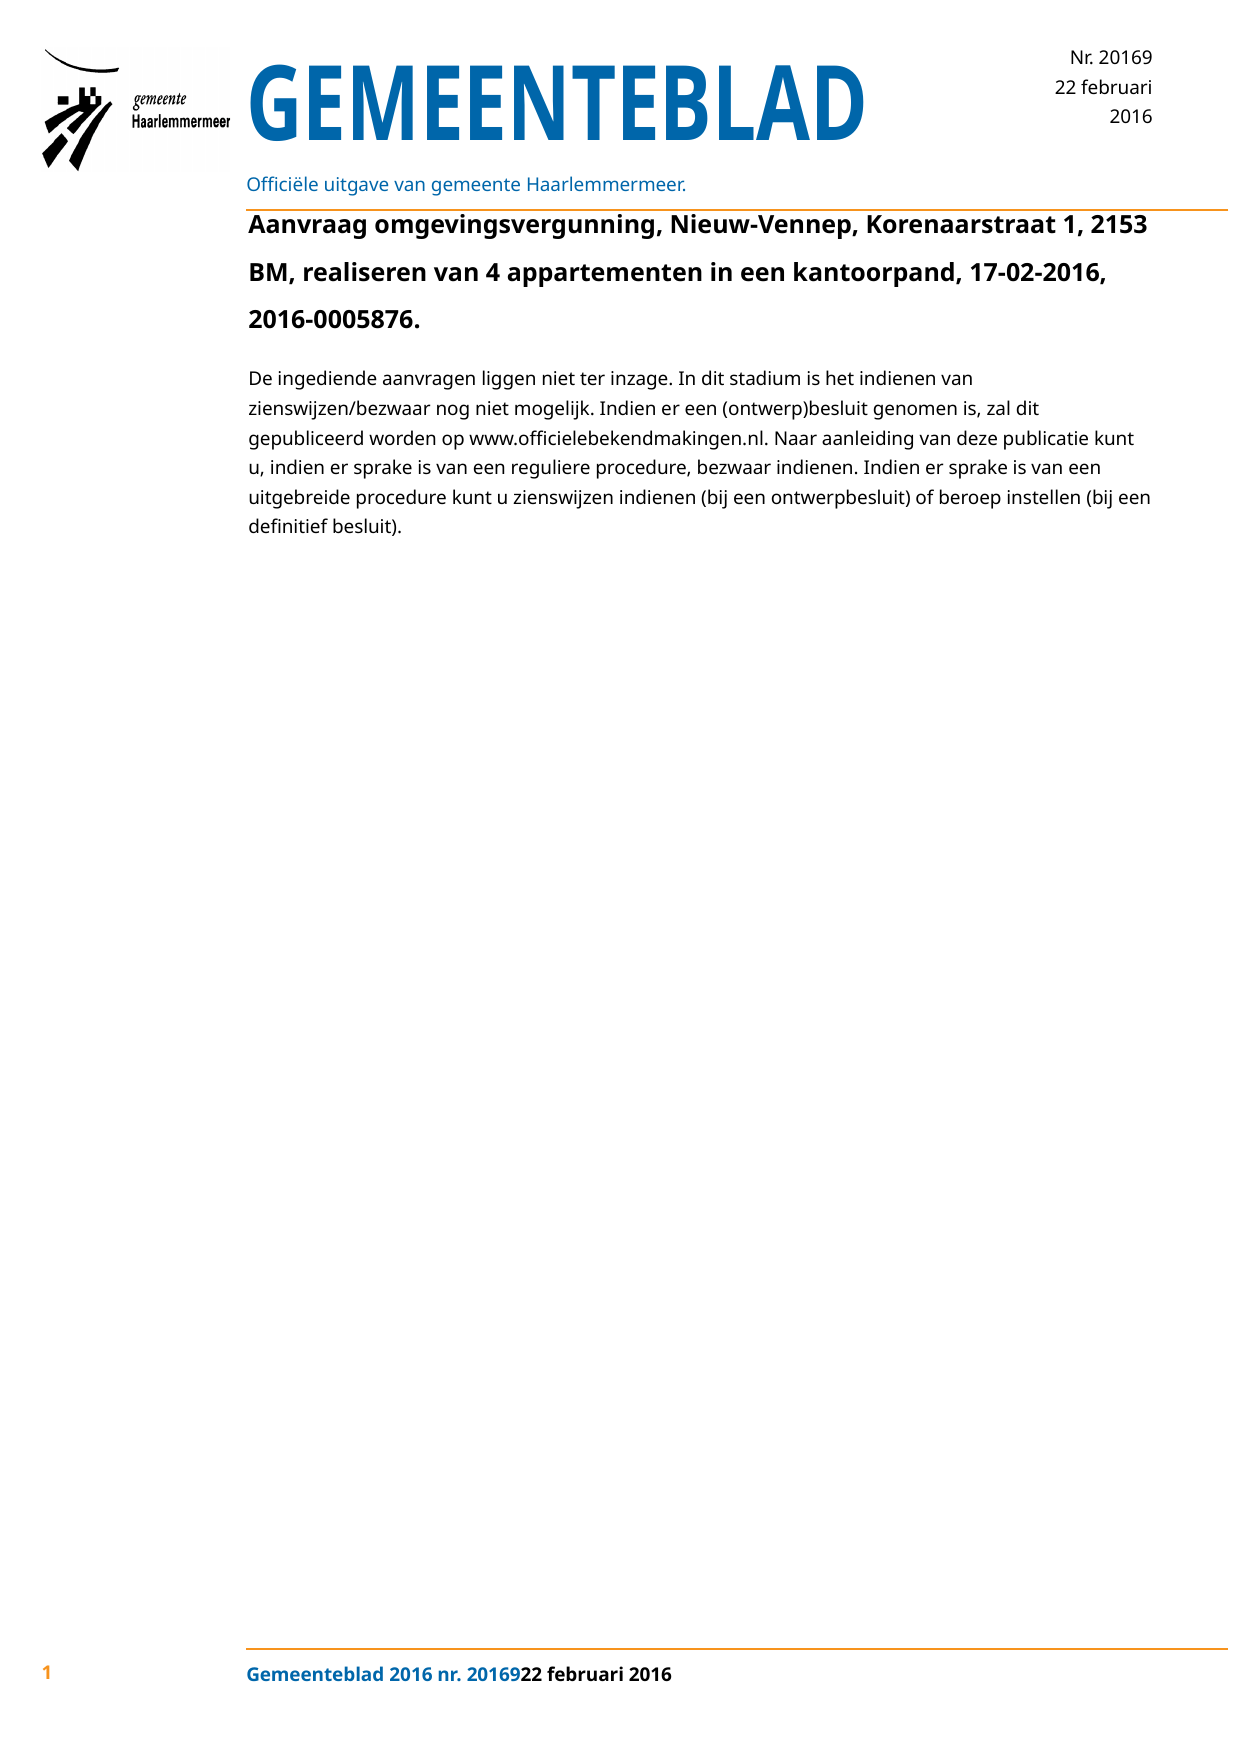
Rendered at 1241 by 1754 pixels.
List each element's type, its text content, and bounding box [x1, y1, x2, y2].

picture [41, 47, 231, 172]
text Aanvraag omgevingsvergunning, Nieuw-Vennep, Korenaarstraat 1, 2153 BM, realiseren van 4 appartementen in een kantoorpand, 17-02-2016, 2016-0005876. [248, 211, 1152, 336]
text De ingediende aanvragen liggen niet ter inzage. In dit stadium is het indienen van zienswijzen/bezwaar nog niet mogelijk. Indien er een (ontwerp)besluit genomen is, zal dit gepubliceerd worden op www.officielebekendmakingen.nl. Naar aanleiding van deze publicatie kunt u, indien er sprake is van een reguliere procedure, bezwaar indienen. Indien er sprake is van een uitgebreide procedure kunt u zienswijzen indienen (bij een ontwerpbesluit) of beroep instellen (bij een definitief besluit). [248, 366, 1152, 539]
